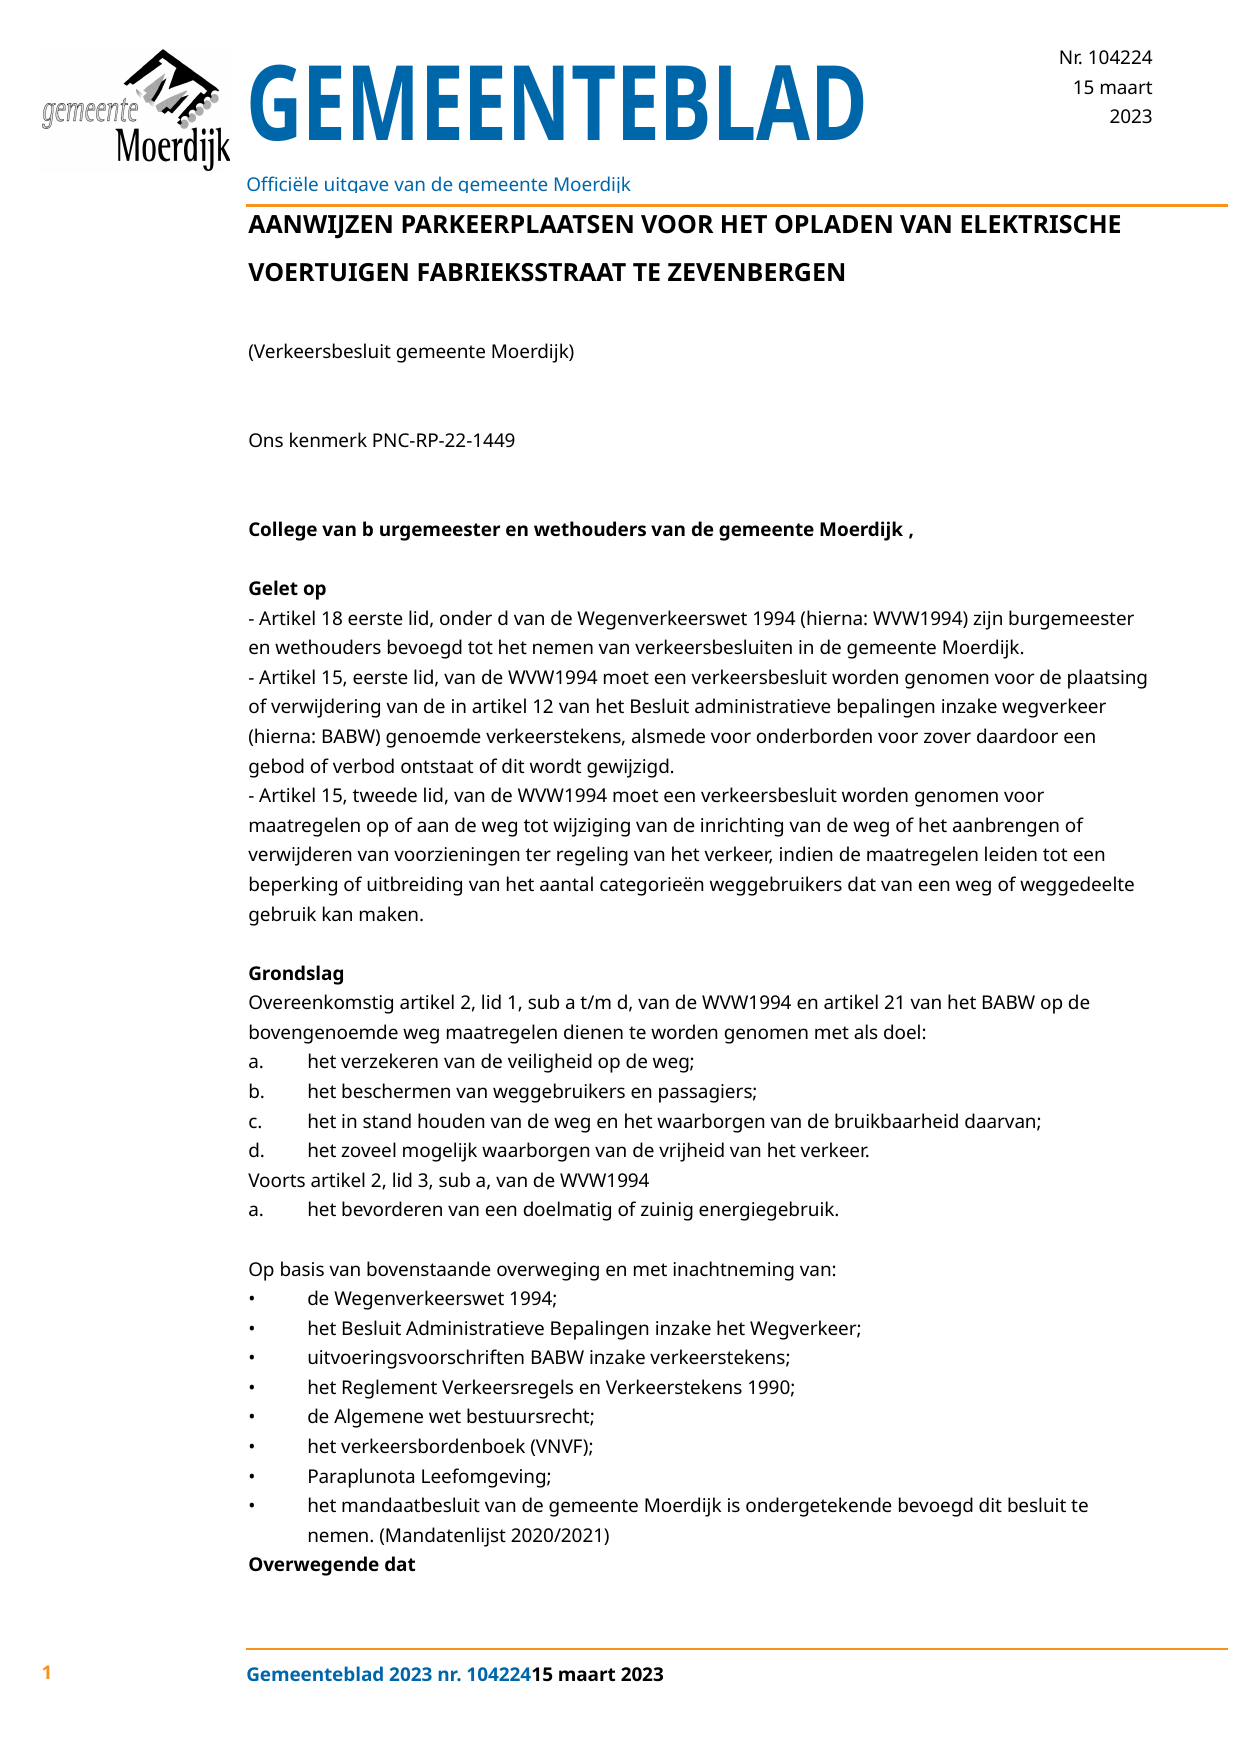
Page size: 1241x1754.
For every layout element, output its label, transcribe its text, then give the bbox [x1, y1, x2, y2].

text - Artikel 15, eerste lid, van de WVW1994 moet een verkeersbesluit worden genomen voor de plaatsing of verwijdering van de in artikel 12 van het Besluit administratieve bepalingen inzake wegverkeer (hierna: BABW) genoemde verkeerstekens, alsmede voor onderborden voor zover daardoor een gebod of verbod ontstaat of dit wordt gewijzigd. [248, 664, 1152, 778]
list het beschermen van weggebruikers en passagiers; [248, 1078, 1152, 1104]
text Op basis van bovenstaande overweging en met inachtneming van: [248, 1256, 1152, 1281]
list het zoveel mogelijk waarborgen van de vrijheid van het verkeer. [248, 1137, 1152, 1163]
list het verzekeren van de veiligheid op de weg; [248, 1049, 1152, 1074]
text Grondslag [248, 960, 1152, 986]
list het Besluit Administratieve Bepalingen inzake het Wegverkeer; [248, 1315, 1152, 1341]
list uitvoeringsvoorschriften BABW inzake verkeerstekens; [248, 1344, 1152, 1370]
list het mandaatbesluit van de gemeente Moerdijk is ondergetekende bevoegd dit besluit te nemen. (Mandatenlijst 2020/2021) [248, 1492, 1152, 1548]
text Ons kenmerk PNC-RP-22-1449 [248, 427, 1152, 453]
list het verkeersbordenboek (VNVF); [248, 1433, 1152, 1459]
text - Artikel 18 eerste lid, onder d van de Wegenverkeerswet 1994 (hierna: WVW1994) zijn burgemeester en wethouders bevoegd tot het nemen van verkeersbesluiten in de gemeente Moerdijk. [248, 605, 1152, 660]
text (Verkeersbesluit gemeente Moerdijk) [248, 339, 1152, 364]
text Voorts artikel 2, lid 3, sub a, van de WVW1994 [248, 1167, 1152, 1193]
text College van b urgemeester en wethouders van de gemeente Moerdijk , [248, 516, 1152, 542]
list de Algemene wet bestuursrecht; [248, 1404, 1152, 1429]
list de Wegenverkeerswet 1994; [248, 1285, 1152, 1311]
list Paraplunota Leefomgeving; [248, 1463, 1152, 1488]
list het bevorderen van een doelmatig of zuinig energiegebruik. [248, 1197, 1152, 1222]
list het in stand houden van de weg en het waarborgen van de bruikbaarheid daarvan; [248, 1108, 1152, 1133]
text Overeenkomstig artikel 2, lid 1, sub a t/m d, van de WVW1994 en artikel 21 van het BABW op de bovengenoemde weg maatregelen dienen te worden genomen met als doel: [248, 989, 1152, 1045]
picture [41, 47, 231, 172]
text Overwegende dat [248, 1552, 1152, 1577]
text AANWIJZEN PARKEERPLAATSEN VOOR HET OPLADEN VAN ELEKTRISCHE VOERTUIGEN FABRIEKSSTRAAT TE ZEVENBERGEN [248, 207, 1152, 288]
list het Reglement Verkeersregels en Verkeerstekens 1990; [248, 1374, 1152, 1400]
text Gelet op [248, 575, 1152, 601]
text - Artikel 15, tweede lid, van de WVW1994 moet een verkeersbesluit worden genomen voor maatregelen op of aan de weg tot wijziging van de inrichting van de weg of het aanbrengen of verwijderen van voorzieningen ter regeling van het verkeer, indien de maatregelen leiden tot een beperking of uitbreiding van het aantal categorieën weggebruikers dat van een weg of weggedeelte gebruik kan maken. [248, 782, 1152, 926]
